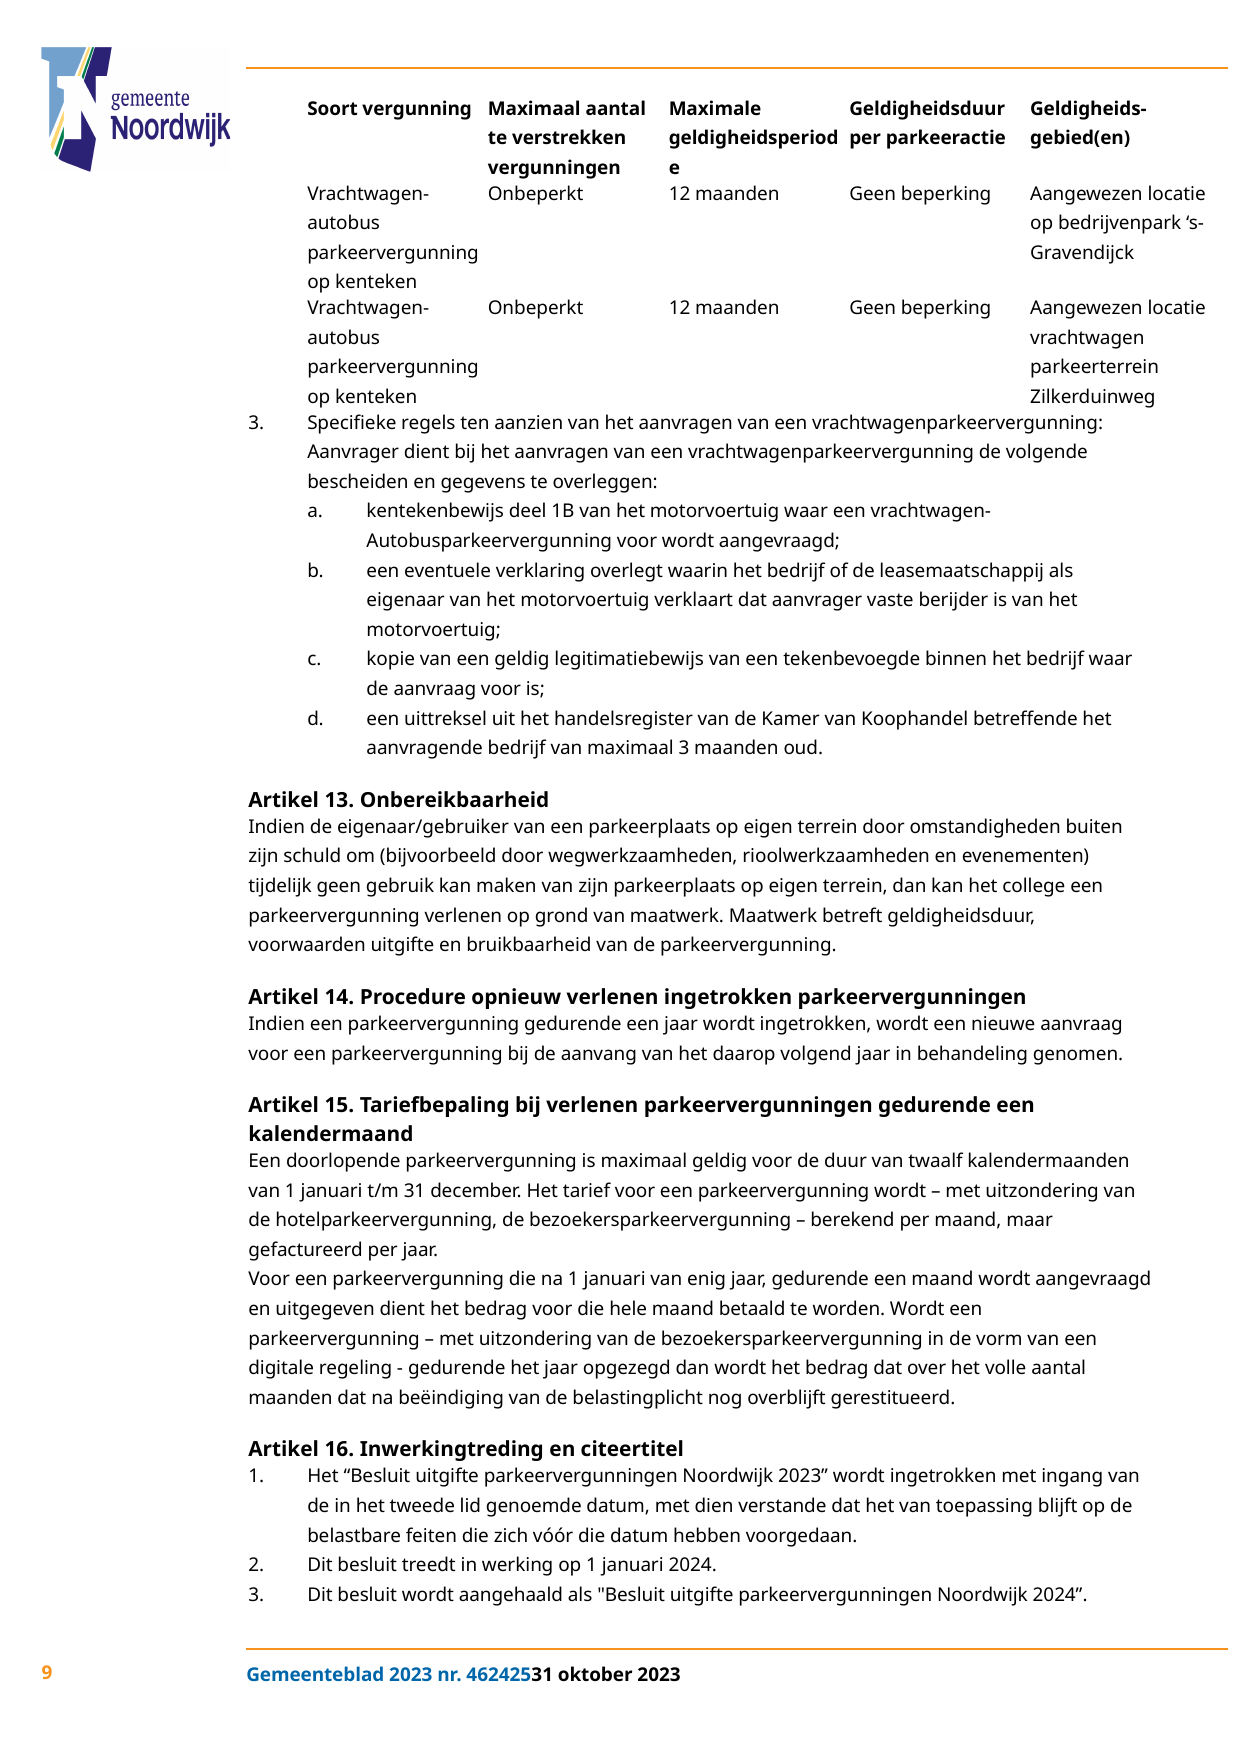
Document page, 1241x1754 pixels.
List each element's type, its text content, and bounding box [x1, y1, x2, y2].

table_cell Geen beperking [849, 180, 1030, 294]
table_cell 12 maanden [669, 294, 849, 409]
table_cell Onbeperkt [488, 294, 668, 409]
table_header Maximaal aantal te verstrekken vergunningen [488, 95, 668, 180]
text Artikel 16. Inwerkingtreding en citeertitel [248, 1434, 1152, 1463]
text Artikel 15. Tariefbepaling bij verlenen parkeervergunningen gedurende een kalendermaand [248, 1090, 1152, 1147]
text Indien de eigenaar/gebruiker van een parkeerplaats op eigen terrein door omstandigheden buiten zijn schuld om (bijvoorbeeld door wegwerkzaamheden, rioolwerkzaamheden en evenementen) tijdelijk geen gebruik kan maken van zijn parkeerplaats op eigen terrein, dan kan het college een parkeervergunning verlenen op grond van maatwerk. Maatwerk betreft geldigheidsduur, voorwaarden uitgifte en bruikbaarheid van de parkeervergunning. [248, 813, 1152, 957]
text Indien een parkeervergunning gedurende een jaar wordt ingetrokken, wordt een nieuwe aanvraag voor een parkeervergunning bij de aanvang van het daarop volgend jaar in behandeling genomen. [248, 1010, 1152, 1066]
list Dit besluit wordt aangehaald als "Besluit uitgifte parkeervergunningen Noordwijk 2024”. [248, 1581, 1152, 1607]
table_cell 12 maanden [669, 180, 849, 294]
list Specifieke regels ten aanzien van het aanvragen van een vrachtwagenparkeervergunning: [248, 409, 1152, 434]
table_cell Vrachtwagen- autobus parkeervergunning op kenteken [307, 294, 488, 409]
table_header Soort vergunning [307, 95, 488, 180]
picture [41, 47, 231, 172]
list kopie van een geldig legitimatiebewijs van een tekenbevoegde binnen het bedrijf waar de aanvraag voor is; [307, 646, 1152, 701]
list Aanvrager dient bij het aanvragen van een vrachtwagenparkeervergunning de volgende bescheiden en gegevens te overleggen: [248, 438, 1152, 494]
list kentekenbewijs deel 1B van het motorvoertuig waar een vrachtwagen- Autobusparkeervergunning voor wordt aangevraagd; [307, 498, 1152, 553]
text Artikel 13. Onbereikbaarheid [248, 785, 1152, 813]
text Voor een parkeervergunning die na 1 januari van enig jaar, gedurende een maand wordt aangevraagd en uitgegeven dient het bedrag voor die hele maand betaald te worden. Wordt een parkeervergunning – met uitzondering van de bezoekersparkeervergunning in de vorm van een digitale regeling - gedurende het jaar opgezegd dan wordt het bedrag dat over het volle aantal maanden dat na beëindiging van de belastingplicht nog overblijft gerestitueerd. [248, 1266, 1152, 1409]
table_cell Aangewezen locatie op bedrijvenpark ‘s-Gravendijck [1030, 180, 1211, 294]
text Een doorlopende parkeervergunning is maximaal geldig voor de duur van twaalf kalendermaanden van 1 januari t/m 31 december. Het tarief voor een parkeervergunning wordt – met uitzondering van de hotelparkeervergunning, de bezoekersparkeervergunning – berekend per maand, maar gefactureerd per jaar. [248, 1147, 1152, 1262]
table_cell Vrachtwagen- autobus parkeervergunning op kenteken [307, 180, 488, 294]
list Dit besluit treedt in werking op 1 januari 2024. [248, 1551, 1152, 1577]
table_header Maximale geldigheidsperiode [669, 95, 849, 180]
table_cell Onbeperkt [488, 180, 668, 294]
list een eventuele verklaring overlegt waarin het bedrijf of de leasemaatschappij als eigenaar van het motorvoertuig verklaart dat aanvrager vaste berijder is van het motorvoertuig; [307, 557, 1152, 642]
table_cell Geen beperking [849, 294, 1030, 409]
table_header Geldigheids-gebied(en) [1030, 95, 1211, 180]
table_cell Aangewezen locatie vrachtwagen parkeerterrein Zilkerduinweg [1030, 294, 1211, 409]
list Het “Besluit uitgifte parkeervergunningen Noordwijk 2023” wordt ingetrokken met ingang van de in het tweede lid genoemde datum, met dien verstande dat het van toepassing blijft op de belastbare feiten die zich vóór die datum hebben voorgedaan. [248, 1463, 1152, 1548]
table_header Geldigheidsduur per parkeeractie [849, 95, 1030, 180]
text Artikel 14. Procedure opnieuw verlenen ingetrokken parkeervergunningen [248, 982, 1152, 1010]
list een uittreksel uit het handelsregister van de Kamer van Koophandel betreffende het aanvragende bedrijf van maximaal 3 maanden oud. [307, 705, 1152, 760]
